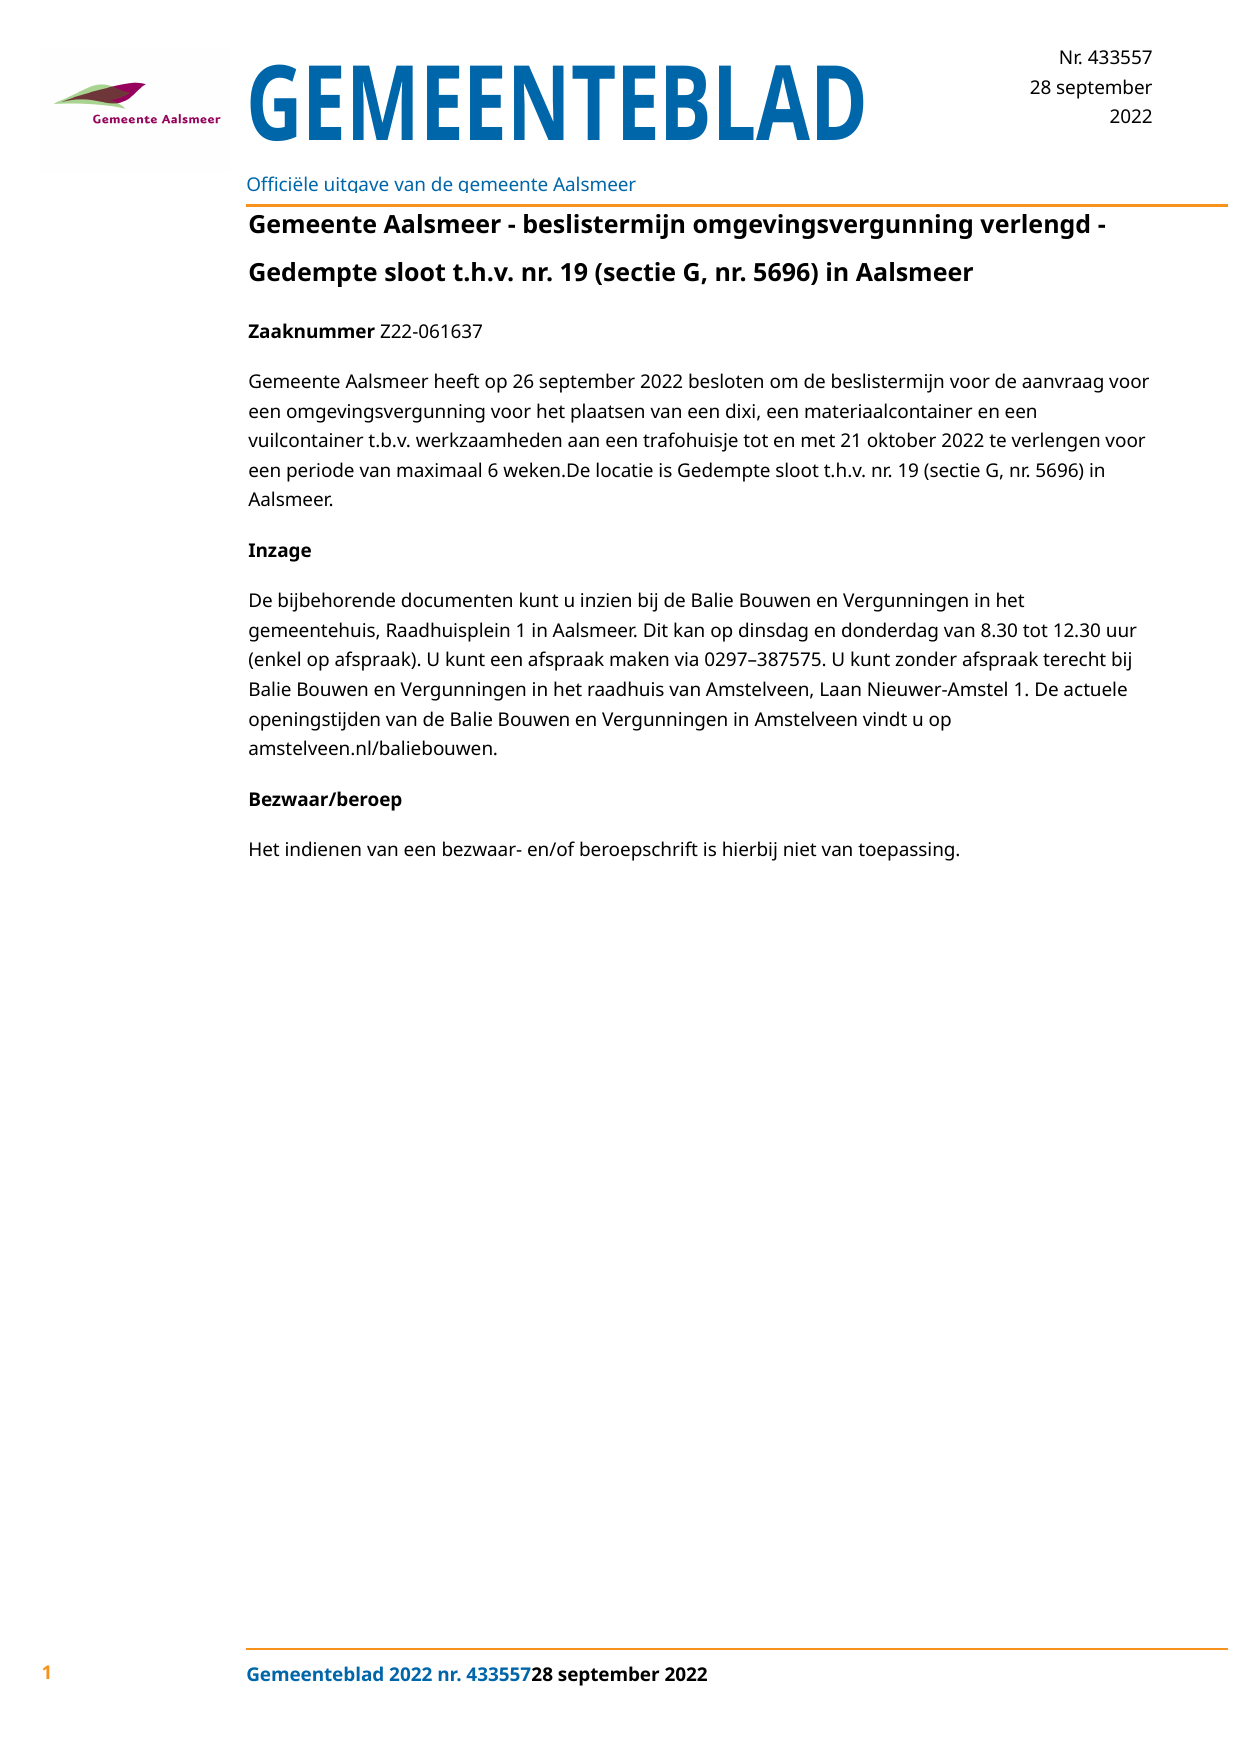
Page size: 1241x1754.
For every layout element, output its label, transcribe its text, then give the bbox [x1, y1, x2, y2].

text Zaaknummer Z22-061637 [248, 318, 1152, 344]
text Gemeente Aalsmeer heeft op 26 september 2022 besloten om de beslistermijn voor de aanvraag voor een omgevingsvergunning voor het plaatsen van een dixi, een materiaalcontainer en een vuilcontainer t.b.v. werkzaamheden aan een trafohuisje tot en met 21 oktober 2022 te verlengen voor een periode van maximaal 6 weken.De locatie is Gedempte sloot t.h.v. nr. 19 (sectie G, nr. 5696) in Aalsmeer. [248, 368, 1152, 512]
text Inzage [248, 537, 1152, 563]
text De bijbehorende documenten kunt u inzien bij de Balie Bouwen en Vergunningen in het gemeentehuis, Raadhuisplein 1 in Aalsmeer. Dit kan op dinsdag en donderdag van 8.30 tot 12.30 uur (enkel op afspraak). U kunt een afspraak maken via 0297–387575. U kunt zonder afspraak terecht bij Balie Bouwen en Vergunningen in het raadhuis van Amstelveen, Laan Nieuwer-Amstel 1. De actuele openingstijden van de Balie Bouwen en Vergunningen in Amstelveen vindt u op amstelveen.nl/baliebouwen. [248, 587, 1152, 761]
picture [41, 47, 231, 172]
text Bezwaar/beroep [248, 786, 1152, 812]
text Gemeente Aalsmeer - beslistermijn omgevingsvergunning verlengd - Gedempte sloot t.h.v. nr. 19 (sectie G, nr. 5696) in Aalsmeer [248, 207, 1152, 288]
text Het indienen van een bezwaar- en/of beroepschrift is hierbij niet van toepassing. [248, 836, 1152, 862]
